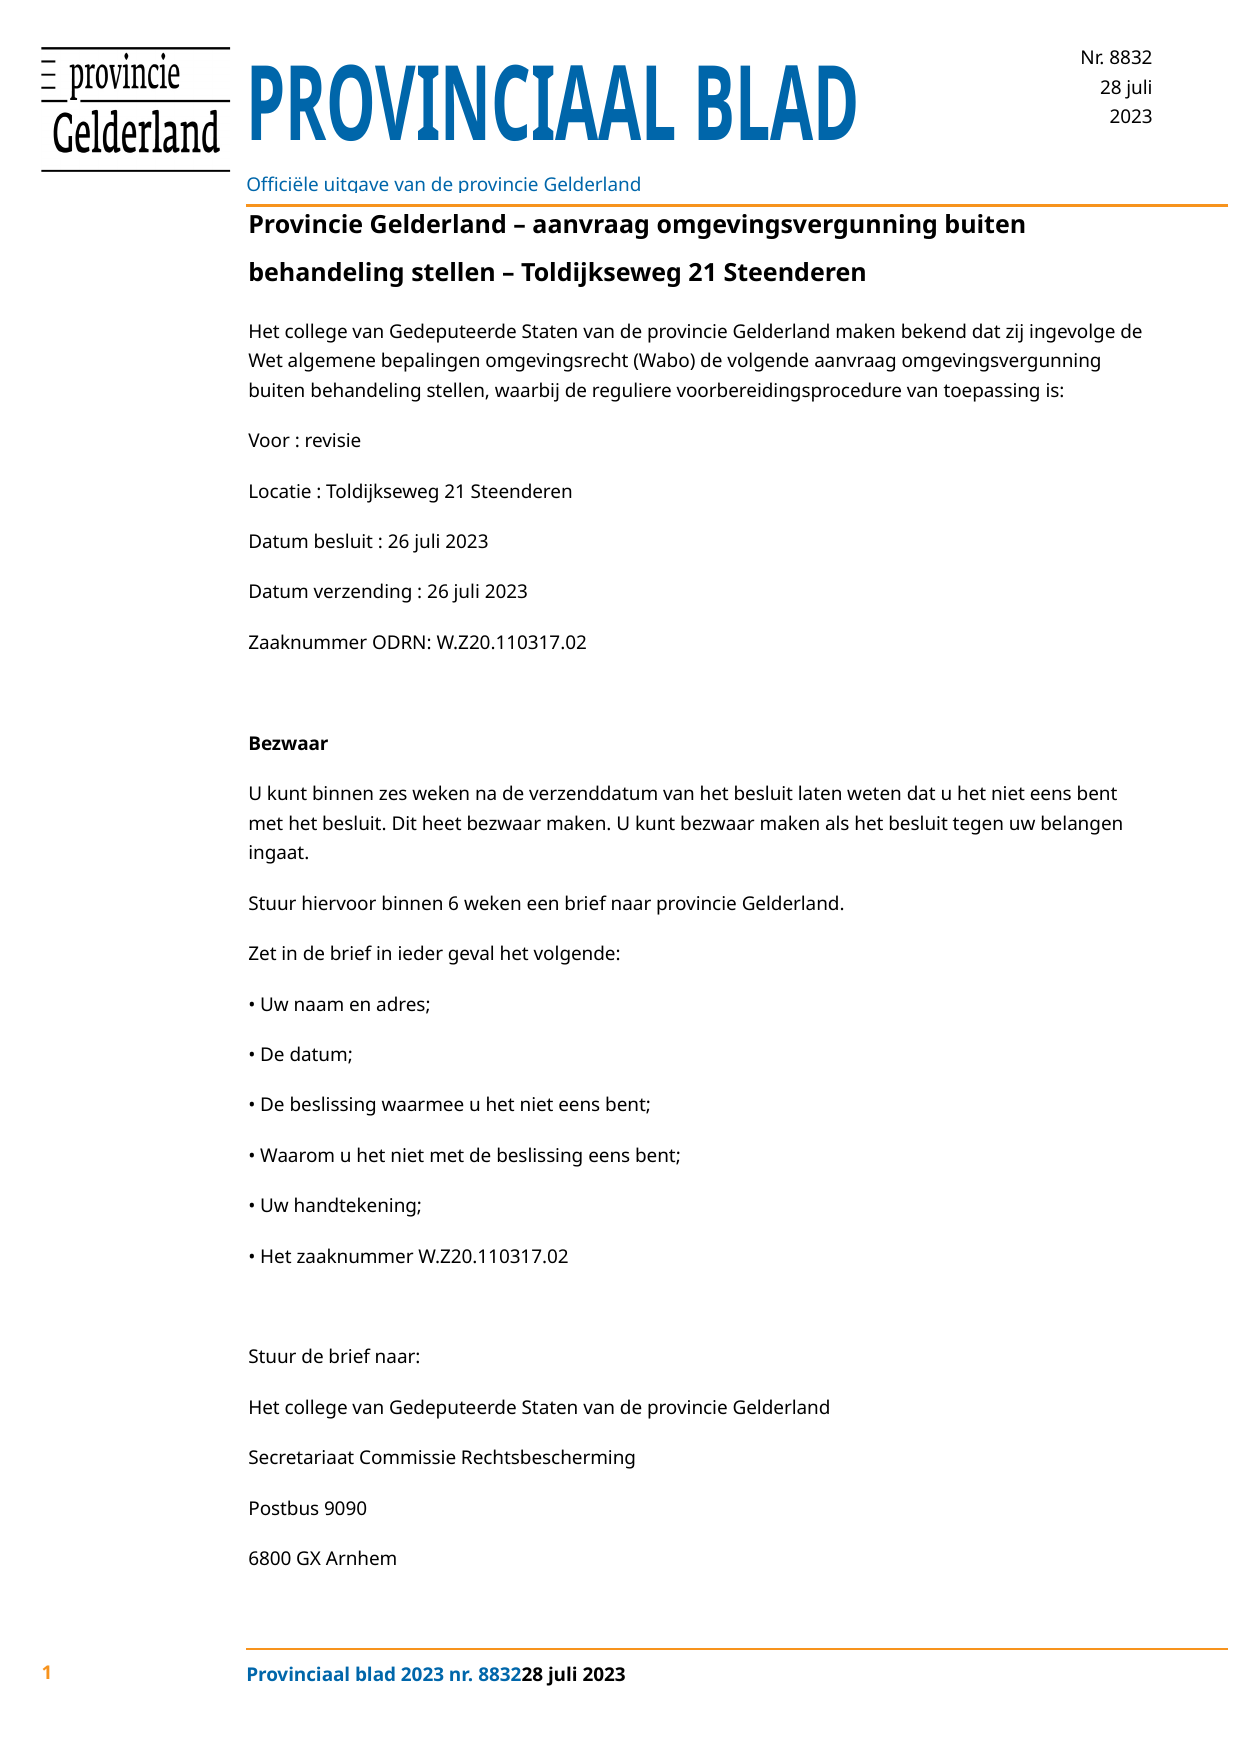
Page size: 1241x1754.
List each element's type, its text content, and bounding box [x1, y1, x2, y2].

text Zet in de brief in ieder geval het volgende: [248, 940, 1152, 966]
text Locatie : Toldijkseweg 21 Steenderen [248, 478, 1152, 504]
text Zaaknummer ODRN: W.Z20.110317.02 [248, 629, 1152, 655]
text Bezwaar [248, 730, 1152, 756]
picture [41, 47, 231, 172]
text Secretariaat Commissie Rechtsbescherming [248, 1444, 1152, 1470]
text • Uw handtekening; [248, 1192, 1152, 1218]
text Het college van Gedeputeerde Staten van de provincie Gelderland maken bekend dat zij ingevolge de Wet algemene bepalingen omgevingsrecht (Wabo) de volgende aanvraag omgevingsvergunning buiten behandeling stellen, waarbij de reguliere voorbereidingsprocedure van toepassing is: [248, 318, 1152, 403]
text Datum besluit : 26 juli 2023 [248, 528, 1152, 554]
text • Het zaaknummer W.Z20.110317.02 [248, 1243, 1152, 1269]
text Het college van Gedeputeerde Staten van de provincie Gelderland [248, 1394, 1152, 1420]
text • De datum; [248, 1041, 1152, 1067]
text Provincie Gelderland – aanvraag omgevingsvergunning buiten behandeling stellen – Toldijkseweg 21 Steenderen [248, 207, 1152, 288]
text Stuur hiervoor binnen 6 weken een brief naar provincie Gelderland. [248, 890, 1152, 916]
text U kunt binnen zes weken na de verzenddatum van het besluit laten weten dat u het niet eens bent met het besluit. Dit heet bezwaar maken. U kunt bezwaar maken als het besluit tegen uw belangen ingaat. [248, 780, 1152, 865]
text 6800 GX Arnhem [248, 1545, 1152, 1571]
text • Uw naam en adres; [248, 991, 1152, 1017]
text Stuur de brief naar: [248, 1344, 1152, 1369]
text Datum verzending : 26 juli 2023 [248, 579, 1152, 604]
text • De beslissing waarmee u het niet eens bent; [248, 1092, 1152, 1117]
text • Waarom u het niet met de beslissing eens bent; [248, 1142, 1152, 1168]
text Postbus 9090 [248, 1495, 1152, 1521]
text Voor : revisie [248, 427, 1152, 453]
